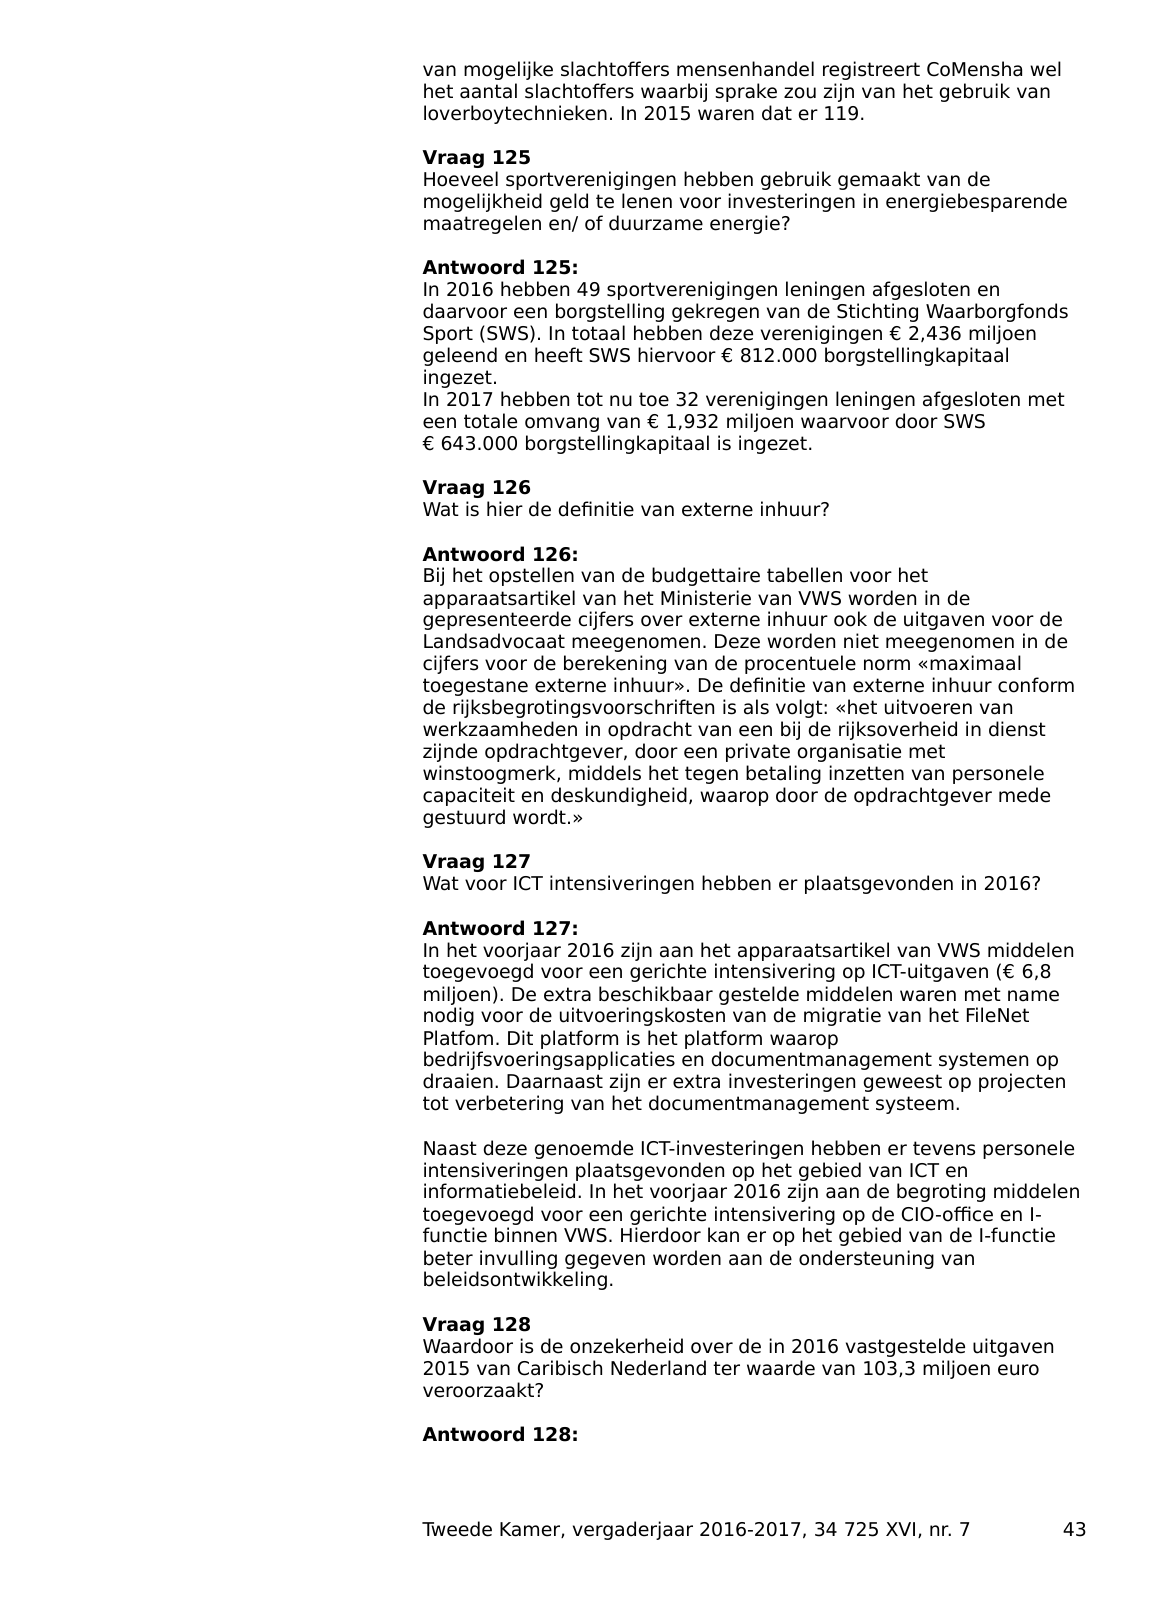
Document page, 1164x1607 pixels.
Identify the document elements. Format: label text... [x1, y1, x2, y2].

text Vraag 125 [422, 147, 1087, 169]
text Antwoord 125: [422, 257, 1087, 279]
text Hoeveel sportverenigingen hebben gebruik gemaakt van de mogelijkheid geld te lenen voor investeringen in energiebesparende maatregelen en/ of duurzame energie? [422, 169, 1087, 235]
text Wat is hier de definitie van externe inhuur? [422, 499, 1087, 521]
text Antwoord 126: [422, 543, 1087, 565]
text Antwoord 127: [422, 917, 1087, 939]
text Bij het opstellen van de budgettaire tabellen voor het apparaatsartikel van het Ministerie van VWS worden in de gepresenteerde cijfers over externe inhuur ook de uitgaven voor de Landsadvocaat meegenomen. Deze worden niet meegenomen in de cijfers voor de berekening van de procentuele norm «maximaal toegestane externe inhuur». De definitie van externe inhuur conform de rijksbegrotingsvoorschriften is als volgt: «het uitvoeren van werkzaamheden in opdracht van een bij de rijksoverheid in dienst zijnde opdrachtgever, door een private organisatie met winstoogmerk, middels het tegen betaling inzetten van personele capaciteit en deskundigheid, waarop door de opdrachtgever mede gestuurd wordt.» [422, 565, 1087, 829]
text Vraag 127 [422, 851, 1087, 873]
text Waardoor is de onzekerheid over de in 2016 vastgestelde uitgaven 2015 van Caribisch Nederland ter waarde van 103,3 miljoen euro veroorzaakt? [422, 1336, 1087, 1401]
text Antwoord 128: [422, 1424, 1087, 1446]
text Vraag 126 [422, 477, 1087, 499]
text Vraag 128 [422, 1313, 1087, 1336]
text In 2017 hebben tot nu toe 32 verenigingen leningen afgesloten met een totale omvang van € 1,932 miljoen waarvoor door SWS € 643.000 borgstellingkapitaal is ingezet. [422, 389, 1087, 455]
text van mogelijke slachtoffers mensenhandel registreert CoMensha wel het aantal slachtoffers waarbij sprake zou zijn van het gebruik van loverboytechnieken. In 2015 waren dat er 119. [422, 59, 1087, 125]
text Wat voor ICT intensiveringen hebben er plaatsgevonden in 2016? [422, 873, 1087, 895]
text In 2016 hebben 49 sportverenigingen leningen afgesloten en daarvoor een borgstelling gekregen van de Stichting Waarborgfonds Sport (SWS). In totaal hebben deze verenigingen € 2,436 miljoen geleend en heeft SWS hiervoor € 812.000 borgstellingkapitaal ingezet. [422, 279, 1087, 389]
text Naast deze genoemde ICT-investeringen hebben er tevens personele intensiveringen plaatsgevonden op het gebied van ICT en informatiebeleid. In het voorjaar 2016 zijn aan de begroting middelen toegevoegd voor een gerichte intensivering op de CIO-office en I-functie binnen VWS. Hierdoor kan er op het gebied van de I-functie beter invulling gegeven worden aan de ondersteuning van beleidsontwikkeling. [422, 1137, 1087, 1291]
text In het voorjaar 2016 zijn aan het apparaatsartikel van VWS middelen toegevoegd voor een gerichte intensivering op ICT-uitgaven (€ 6,8 miljoen). De extra beschikbaar gestelde middelen waren met name nodig voor de uitvoeringskosten van de migratie van het FileNet Platfom. Dit platform is het platform waarop bedrijfsvoeringsapplicaties en documentmanagement systemen op draaien. Daarnaast zijn er extra investeringen geweest op projecten tot verbetering van het documentmanagement systeem. [422, 939, 1087, 1115]
